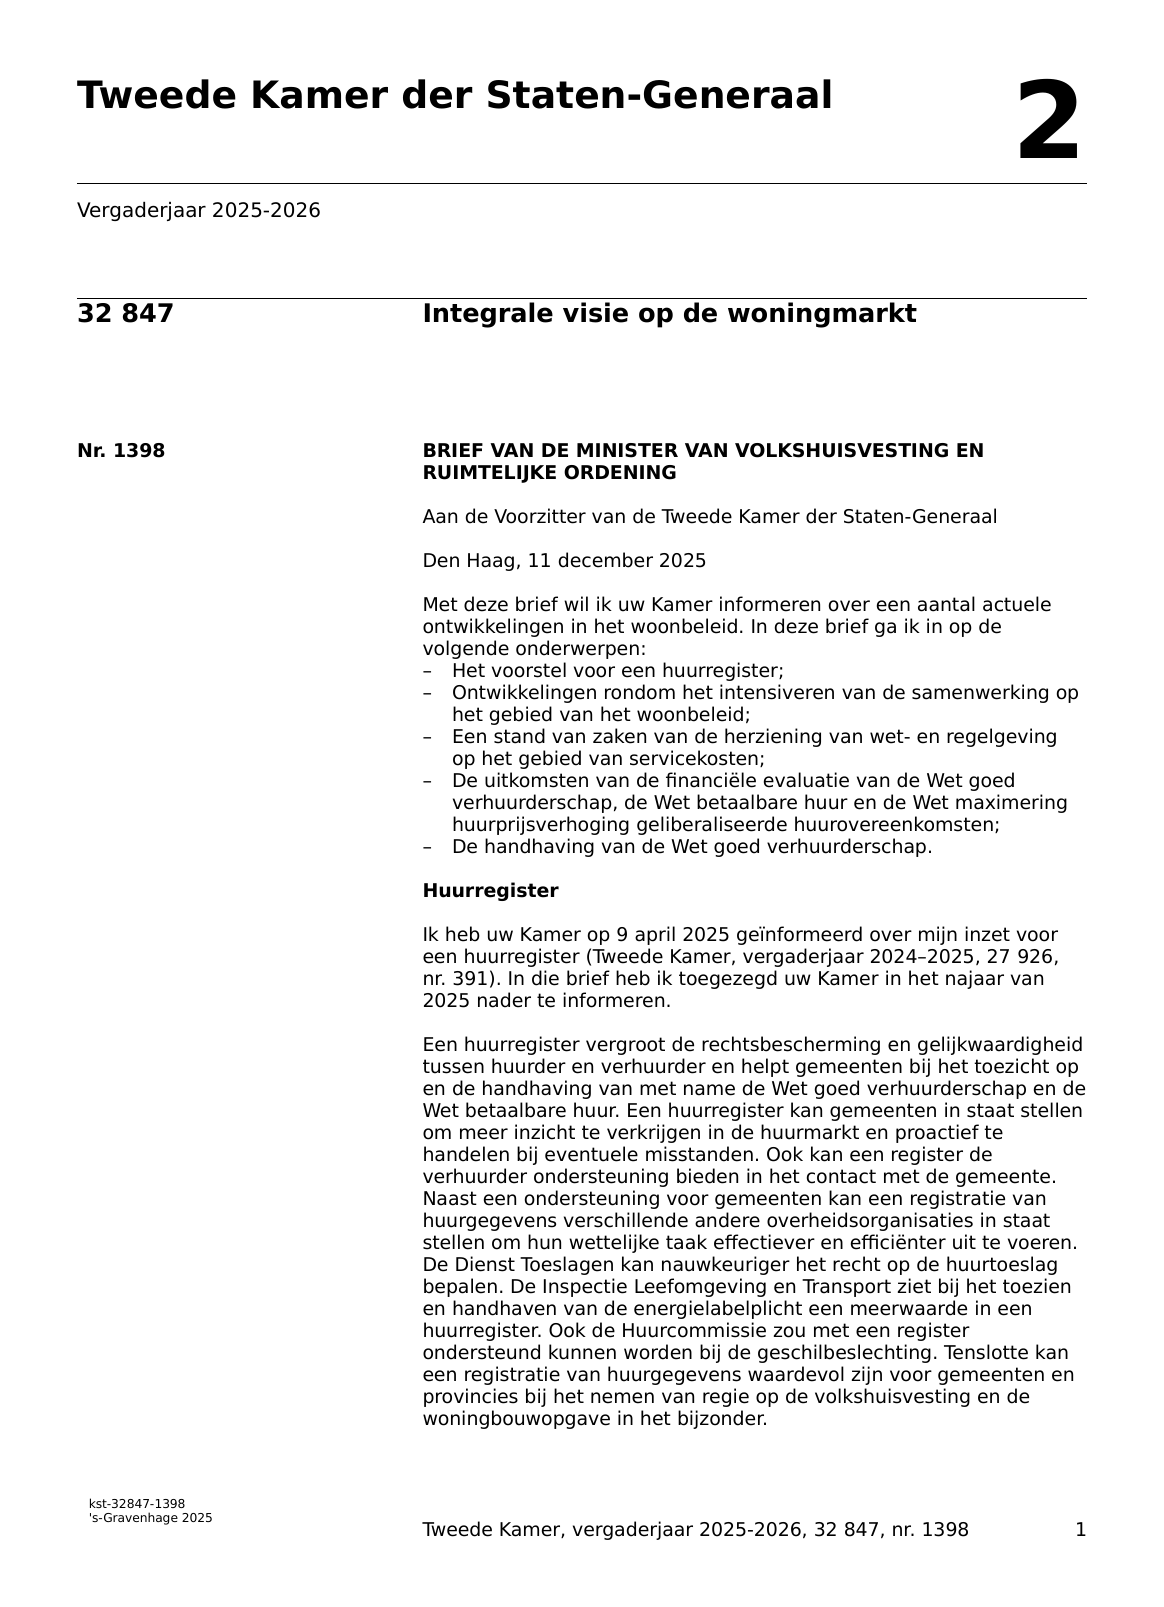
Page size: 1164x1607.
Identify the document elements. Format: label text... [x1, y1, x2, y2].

table_header 2 [886, 59, 1087, 183]
subtitle Huurregister [422, 880, 1087, 902]
text 's-Gravenhage 2025 [88, 1511, 323, 1525]
subtitle Nr. 1398 BRIEF VAN DE MINISTER VAN VOLKSHUISVESTING EN RUIMTELIJKE ORDENING [77, 440, 1087, 484]
text – De handhaving van de Wet goed verhuurderschap. [422, 836, 1087, 858]
text – De uitkomsten van de financiële evaluatie van de Wet goed verhuurderschap, de Wet betaalbare huur en de Wet maximering huurprijsverhoging geliberaliseerde huurovereenkomsten; [422, 770, 1087, 836]
subtitle 32 847 Integrale visie op de woningmarkt [77, 299, 1087, 329]
text Ik heb uw Kamer op 9 april 2025 geïnformeerd over mijn inzet voor een huurregister (Tweede Kamer, vergaderjaar 2024–2025, 27 926, nr. 391). In die brief heb ik toegezegd uw Kamer in het najaar van 2025 nader te informeren. [422, 924, 1087, 1012]
table_header Tweede Kamer der Staten-Generaal [77, 59, 886, 183]
table_cell Vergaderjaar 2025-2026 [77, 184, 1087, 298]
text Den Haag, 11 december 2025 [422, 550, 1087, 572]
text kst-32847-1398 [88, 1497, 323, 1511]
text – Een stand van zaken van de herziening van wet- en regelgeving op het gebied van servicekosten; [422, 726, 1087, 770]
text – Ontwikkelingen rondom het intensiveren van de samenwerking op het gebied van het woonbeleid; [422, 682, 1087, 726]
text – Het voorstel voor een huurregister; [422, 660, 1087, 682]
text Een huurregister vergroot de rechtsbescherming en gelijkwaardigheid tussen huurder en verhuurder en helpt gemeenten bij het toezicht op en de handhaving van met name de Wet goed verhuurderschap en de Wet betaalbare huur. Een huurregister kan gemeenten in staat stellen om meer inzicht te verkrijgen in de huurmarkt en proactief te handelen bij eventuele misstanden. Ook kan een register de verhuurder ondersteuning bieden in het contact met de gemeente. Naast een ondersteuning voor gemeenten kan een registratie van huurgegevens verschillende andere overheidsorganisaties in staat stellen om hun wettelijke taak effectiever en efficiënter uit te voeren. De Dienst Toeslagen kan nauwkeuriger het recht op de huurtoeslag bepalen. De Inspectie Leefomgeving en Transport ziet bij het toezien en handhaven van de energielabelplicht een meerwaarde in een huurregister. Ook de Huurcommissie zou met een register ondersteund kunnen worden bij de geschilbeslechting. Tenslotte kan een registratie van huurgegevens waardevol zijn voor gemeenten en provincies bij het nemen van regie op de volkshuisvesting en de woningbouwopgave in het bijzonder. [422, 1034, 1087, 1430]
text Met deze brief wil ik uw Kamer informeren over een aantal actuele ontwikkelingen in het woonbeleid. In deze brief ga ik in op de volgende onderwerpen: [422, 594, 1087, 660]
text Aan de Voorzitter van de Tweede Kamer der Staten-Generaal [422, 506, 1087, 528]
